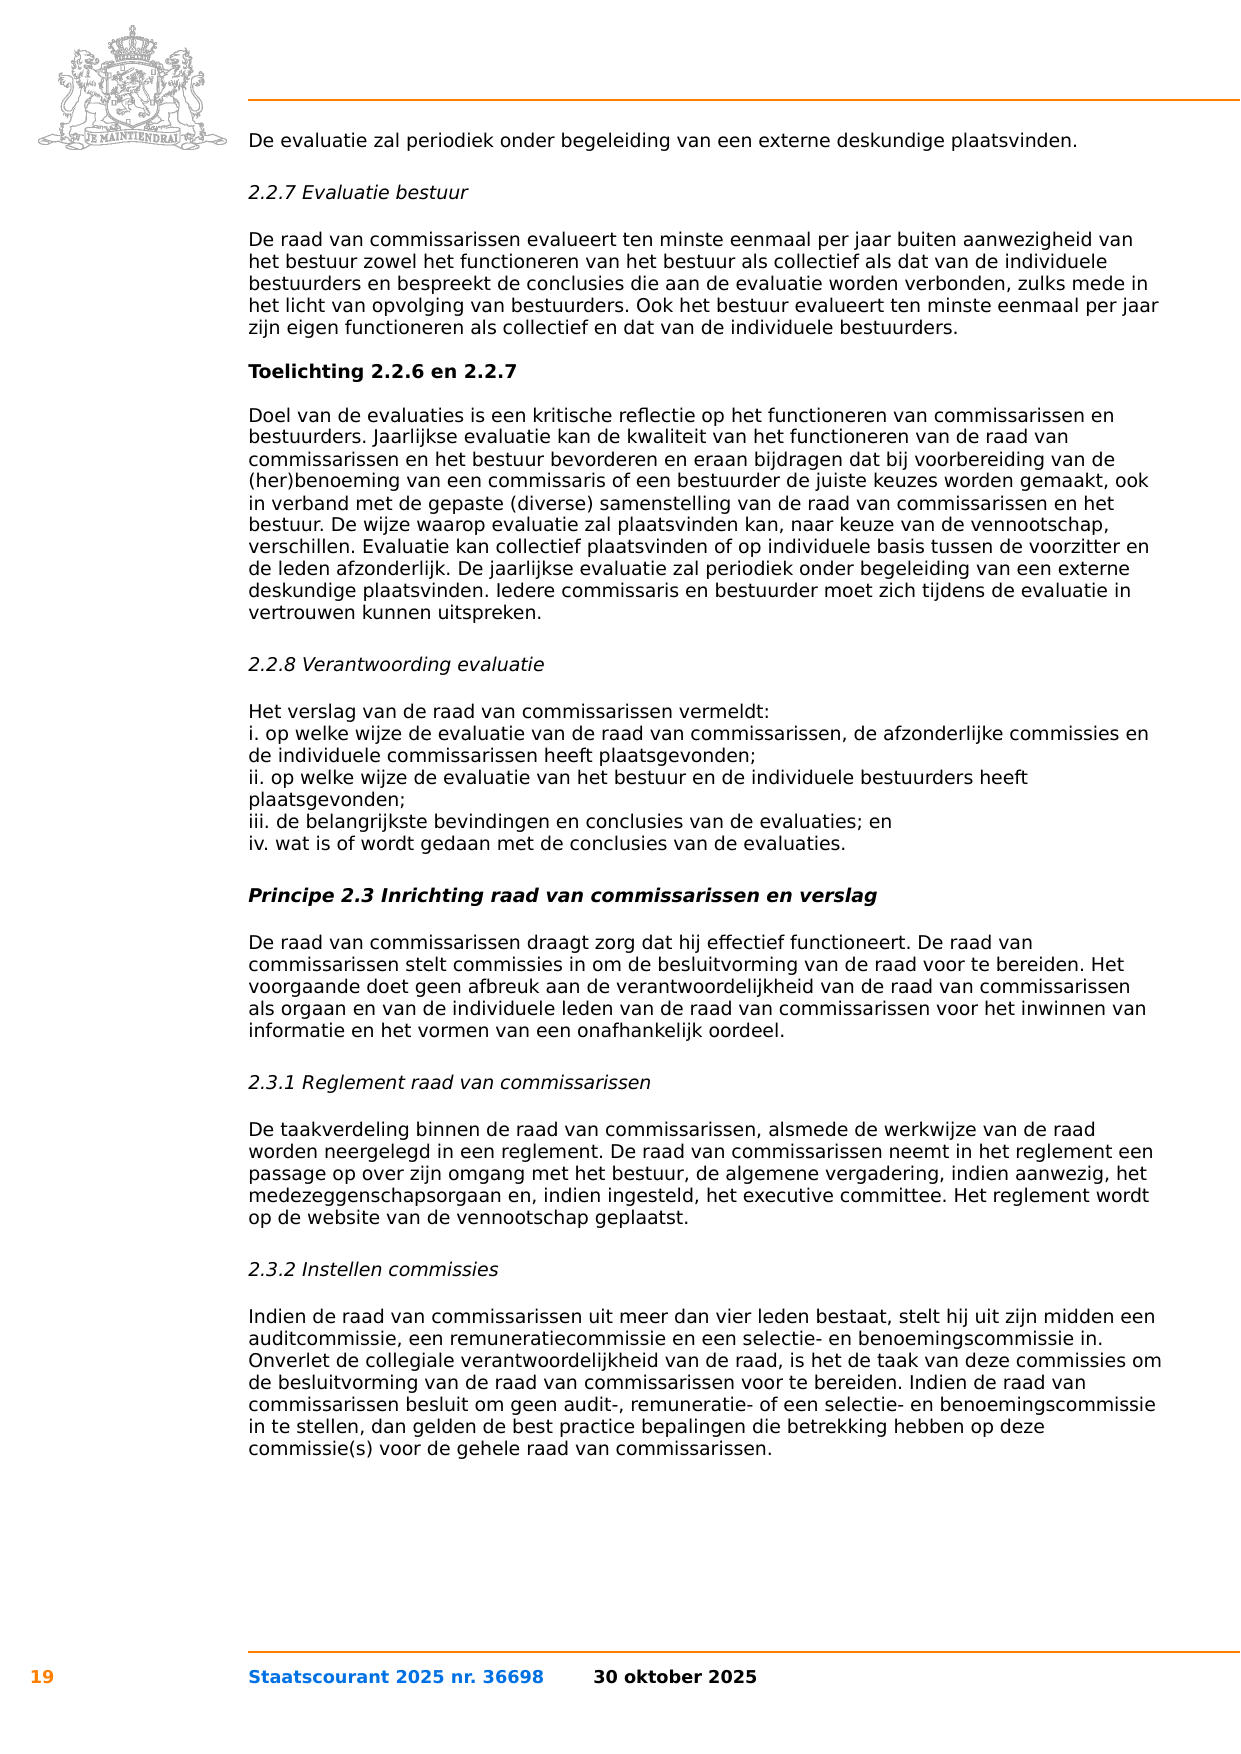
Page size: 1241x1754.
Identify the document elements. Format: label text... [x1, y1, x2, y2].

text Doel van de evaluaties is een kritische reflectie op het functioneren van commissarissen en bestuurders. Jaarlijkse evaluatie kan de kwaliteit van het functioneren van de raad van commissarissen en het bestuur bevorderen en eraan bijdragen dat bij voorbereiding van de (her)benoeming van een commissaris of een bestuurder de juiste keuzes worden gemaakt, ook in verband met de gepaste (diverse) samenstelling van de raad van commissarissen en het bestuur. De wijze waarop evaluatie zal plaatsvinden kan, naar keuze van de vennootschap, verschillen. Evaluatie kan collectief plaatsvinden of op individuele basis tussen de voorzitter en de leden afzonderlijk. De jaarlijkse evaluatie zal periodiek onder begeleiding van een externe deskundige plaatsvinden. Iedere commissaris en bestuurder moet zich tijdens de evaluatie in vertrouwen kunnen uitspreken. [248, 404, 1163, 624]
text Het verslag van de raad van commissarissen vermeldt: [248, 701, 1163, 723]
subtitle Toelichting 2.2.6 en 2.2.7 [248, 361, 1163, 383]
text Indien de raad van commissarissen uit meer dan vier leden bestaat, stelt hij uit zijn midden een auditcommissie, een remuneratiecommissie en een selectie- en benoemingscommissie in. Onverlet de collegiale verantwoordelijkheid van de raad, is het de taak van deze commissies om de besluitvorming van de raad van commissarissen voor te bereiden. Indien de raad van commissarissen besluit om geen audit-, remuneratie- of een selectie- en benoemingscommissie in te stellen, dan gelden de best practice bepalingen die betrekking hebben op deze commissie(s) voor de gehele raad van commissarissen. [248, 1306, 1163, 1460]
text iv. wat is of wordt gedaan met de conclusies van de evaluaties. [248, 833, 1163, 855]
subtitle Principe 2.3 Inrichting raad van commissarissen en verslag [248, 885, 1163, 907]
text De evaluatie zal periodiek onder begeleiding van een externe deskundige plaatsvinden. [248, 130, 1163, 152]
subtitle 2.2.8 Verantwoording evaluatie [248, 654, 1163, 676]
text ii. op welke wijze de evaluatie van het bestuur en de individuele bestuurders heeft plaatsgevonden; [248, 767, 1163, 811]
text De raad van commissarissen draagt zorg dat hij effectief functioneert. De raad van commissarissen stelt commissies in om de besluitvorming van de raad voor te bereiden. Het voorgaande doet geen afbreuk aan de verantwoordelijkheid van de raad van commissarissen als orgaan en van de individuele leden van de raad van commissarissen voor het inwinnen van informatie en het vormen van een onafhankelijk oordeel. [248, 932, 1163, 1042]
picture [38, 25, 227, 150]
text iii. de belangrijkste bevindingen en conclusies van de evaluaties; en [248, 811, 1163, 833]
text De raad van commissarissen evalueert ten minste eenmaal per jaar buiten aanwezigheid van het bestuur zowel het functioneren van het bestuur als collectief als dat van de individuele bestuurders en bespreekt de conclusies die aan de evaluatie worden verbonden, zulks mede in het licht van opvolging van bestuurders. Ook het bestuur evalueert ten minste eenmaal per jaar zijn eigen functioneren als collectief en dat van de individuele bestuurders. [248, 229, 1163, 339]
text De taakverdeling binnen de raad van commissarissen, alsmede de werkwijze van de raad worden neergelegd in een reglement. De raad van commissarissen neemt in het reglement een passage op over zijn omgang met het bestuur, de algemene vergadering, indien aanwezig, het medezeggenschapsorgaan en, indien ingesteld, het executive committee. Het reglement wordt op de website van de vennootschap geplaatst. [248, 1119, 1163, 1229]
subtitle 2.2.7 Evaluatie bestuur [248, 182, 1163, 204]
subtitle 2.3.1 Reglement raad van commissarissen [248, 1072, 1163, 1094]
subtitle 2.3.2 Instellen commissies [248, 1259, 1163, 1281]
text i. op welke wijze de evaluatie van de raad van commissarissen, de afzonderlijke commissies en de individuele commissarissen heeft plaatsgevonden; [248, 723, 1163, 767]
